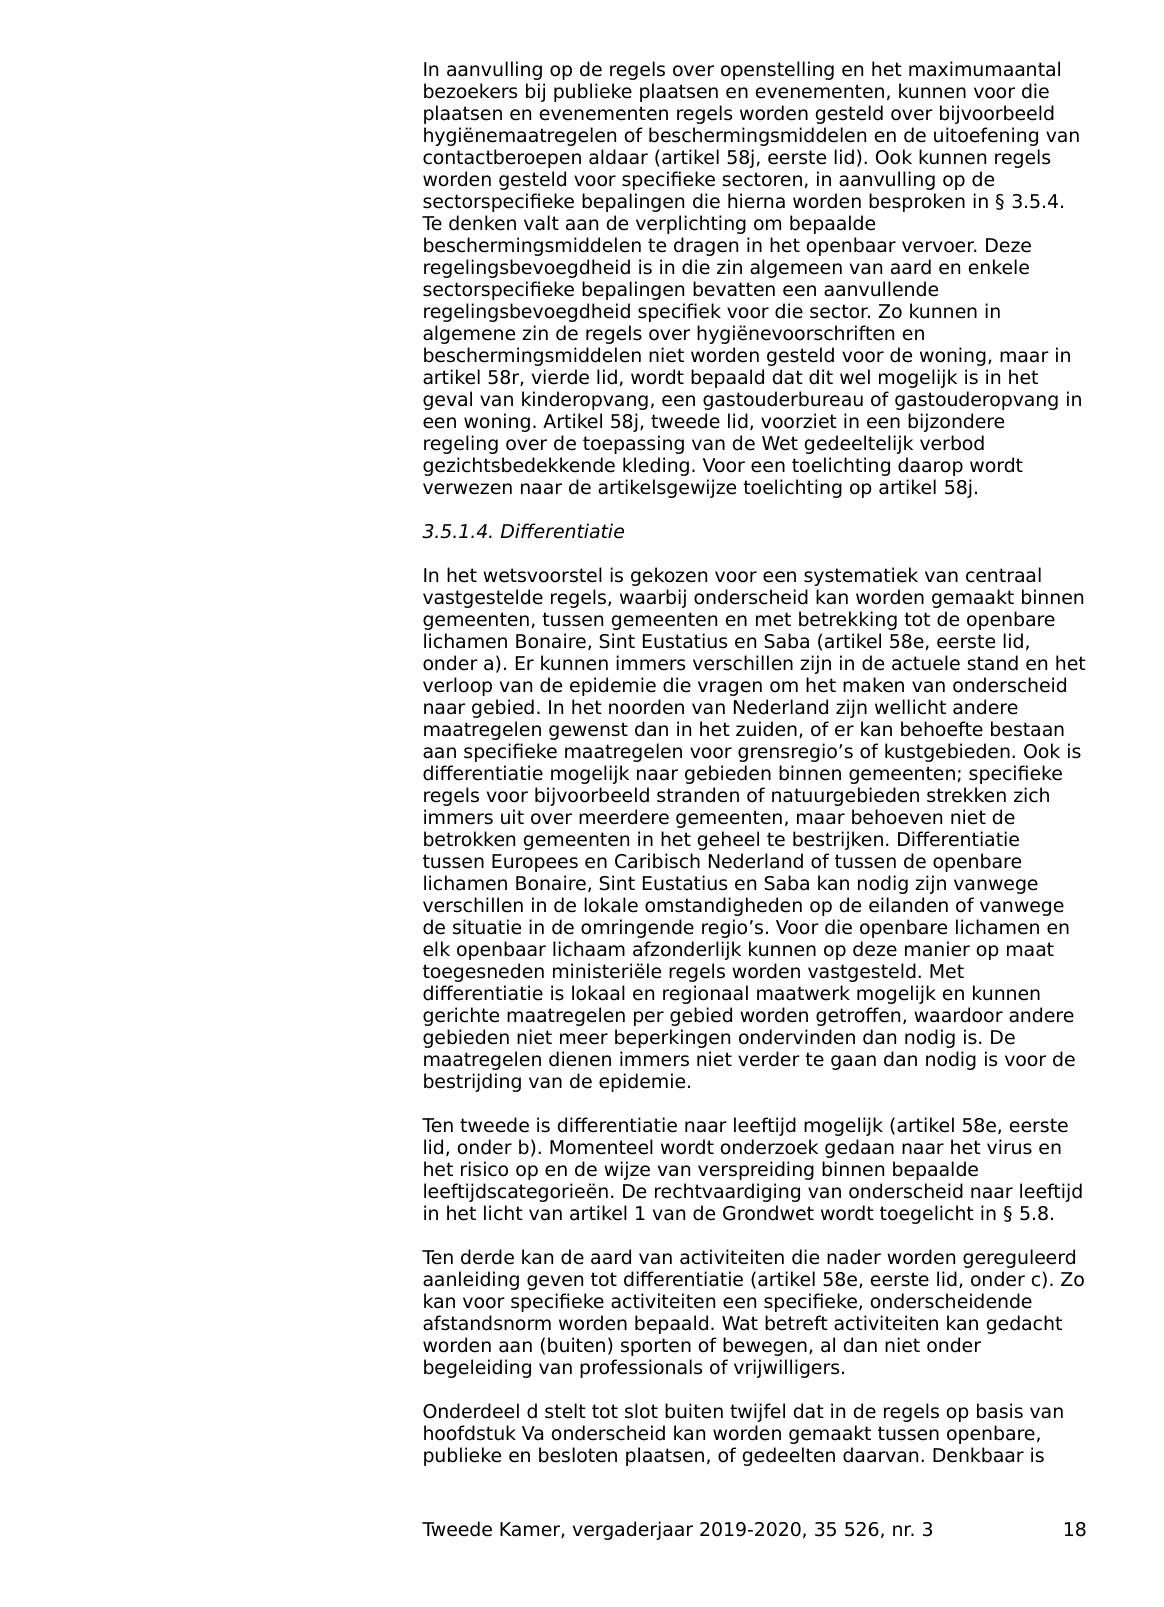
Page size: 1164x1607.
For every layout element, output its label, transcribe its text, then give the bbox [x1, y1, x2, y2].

subtitle 3.5.1.4. Differentiatie [422, 521, 1087, 543]
text Ten tweede is differentiatie naar leeftijd mogelijk (artikel 58e, eerste lid, onder b). Momenteel wordt onderzoek gedaan naar het virus en het risico op en de wijze van verspreiding binnen bepaalde leeftijdscategorieën. De rechtvaardiging van onderscheid naar leeftijd in het licht van artikel 1 van de Grondwet wordt toegelicht in § 5.8. [422, 1115, 1087, 1224]
text In het wetsvoorstel is gekozen voor een systematiek van centraal vastgestelde regels, waarbij onderscheid kan worden gemaakt binnen gemeenten, tussen gemeenten en met betrekking tot de openbare lichamen Bonaire, Sint Eustatius en Saba (artikel 58e, eerste lid, onder a). Er kunnen immers verschillen zijn in de actuele stand en het verloop van de epidemie die vragen om het maken van onderscheid naar gebied. In het noorden van Nederland zijn wellicht andere maatregelen gewenst dan in het zuiden, of er kan behoefte bestaan aan specifieke maatregelen voor grensregio’s of kustgebieden. Ook is differentiatie mogelijk naar gebieden binnen gemeenten; specifieke regels voor bijvoorbeeld stranden of natuurgebieden strekken zich immers uit over meerdere gemeenten, maar behoeven niet de betrokken gemeenten in het geheel te bestrijken. Differentiatie tussen Europees en Caribisch Nederland of tussen de openbare lichamen Bonaire, Sint Eustatius en Saba kan nodig zijn vanwege verschillen in de lokale omstandigheden op de eilanden of vanwege de situatie in de omringende regio’s. Voor die openbare lichamen en elk openbaar lichaam afzonderlijk kunnen op deze manier op maat toegesneden ministeriële regels worden vastgesteld. Met differentiatie is lokaal en regionaal maatwerk mogelijk en kunnen gerichte maatregelen per gebied worden getroffen, waardoor andere gebieden niet meer beperkingen ondervinden dan nodig is. De maatregelen dienen immers niet verder te gaan dan nodig is voor de bestrijding van de epidemie. [422, 565, 1087, 1092]
text In aanvulling op de regels over openstelling en het maximumaantal bezoekers bij publieke plaatsen en evenementen, kunnen voor die plaatsen en evenementen regels worden gesteld over bijvoorbeeld hygiënemaatregelen of beschermingsmiddelen en de uitoefening van contactberoepen aldaar (artikel 58j, eerste lid). Ook kunnen regels worden gesteld voor specifieke sectoren, in aanvulling op de sectorspecifieke bepalingen die hierna worden besproken in § 3.5.4. Te denken valt aan de verplichting om bepaalde beschermingsmiddelen te dragen in het openbaar vervoer. Deze regelingsbevoegdheid is in die zin algemeen van aard en enkele sectorspecifieke bepalingen bevatten een aanvullende regelingsbevoegdheid specifiek voor die sector. Zo kunnen in algemene zin de regels over hygiënevoorschriften en beschermingsmiddelen niet worden gesteld voor de woning, maar in artikel 58r, vierde lid, wordt bepaald dat dit wel mogelijk is in het geval van kinderopvang, een gastouderbureau of gastouderopvang in een woning. Artikel 58j, tweede lid, voorziet in een bijzondere regeling over de toepassing van de Wet gedeeltelijk verbod gezichtsbedekkende kleding. Voor een toelichting daarop wordt verwezen naar de artikelsgewijze toelichting op artikel 58j. [422, 59, 1087, 499]
text Onderdeel d stelt tot slot buiten twijfel dat in de regels op basis van hoofdstuk Va onderscheid kan worden gemaakt tussen openbare, publieke en besloten plaatsen, of gedeelten daarvan. Denkbaar is [422, 1401, 1087, 1467]
text Ten derde kan de aard van activiteiten die nader worden gereguleerd aanleiding geven tot differentiatie (artikel 58e, eerste lid, onder c). Zo kan voor specifieke activiteiten een specifieke, onderscheidende afstandsnorm worden bepaald. Wat betreft activiteiten kan gedacht worden aan (buiten) sporten of bewegen, al dan niet onder begeleiding van professionals of vrijwilligers. [422, 1247, 1087, 1379]
